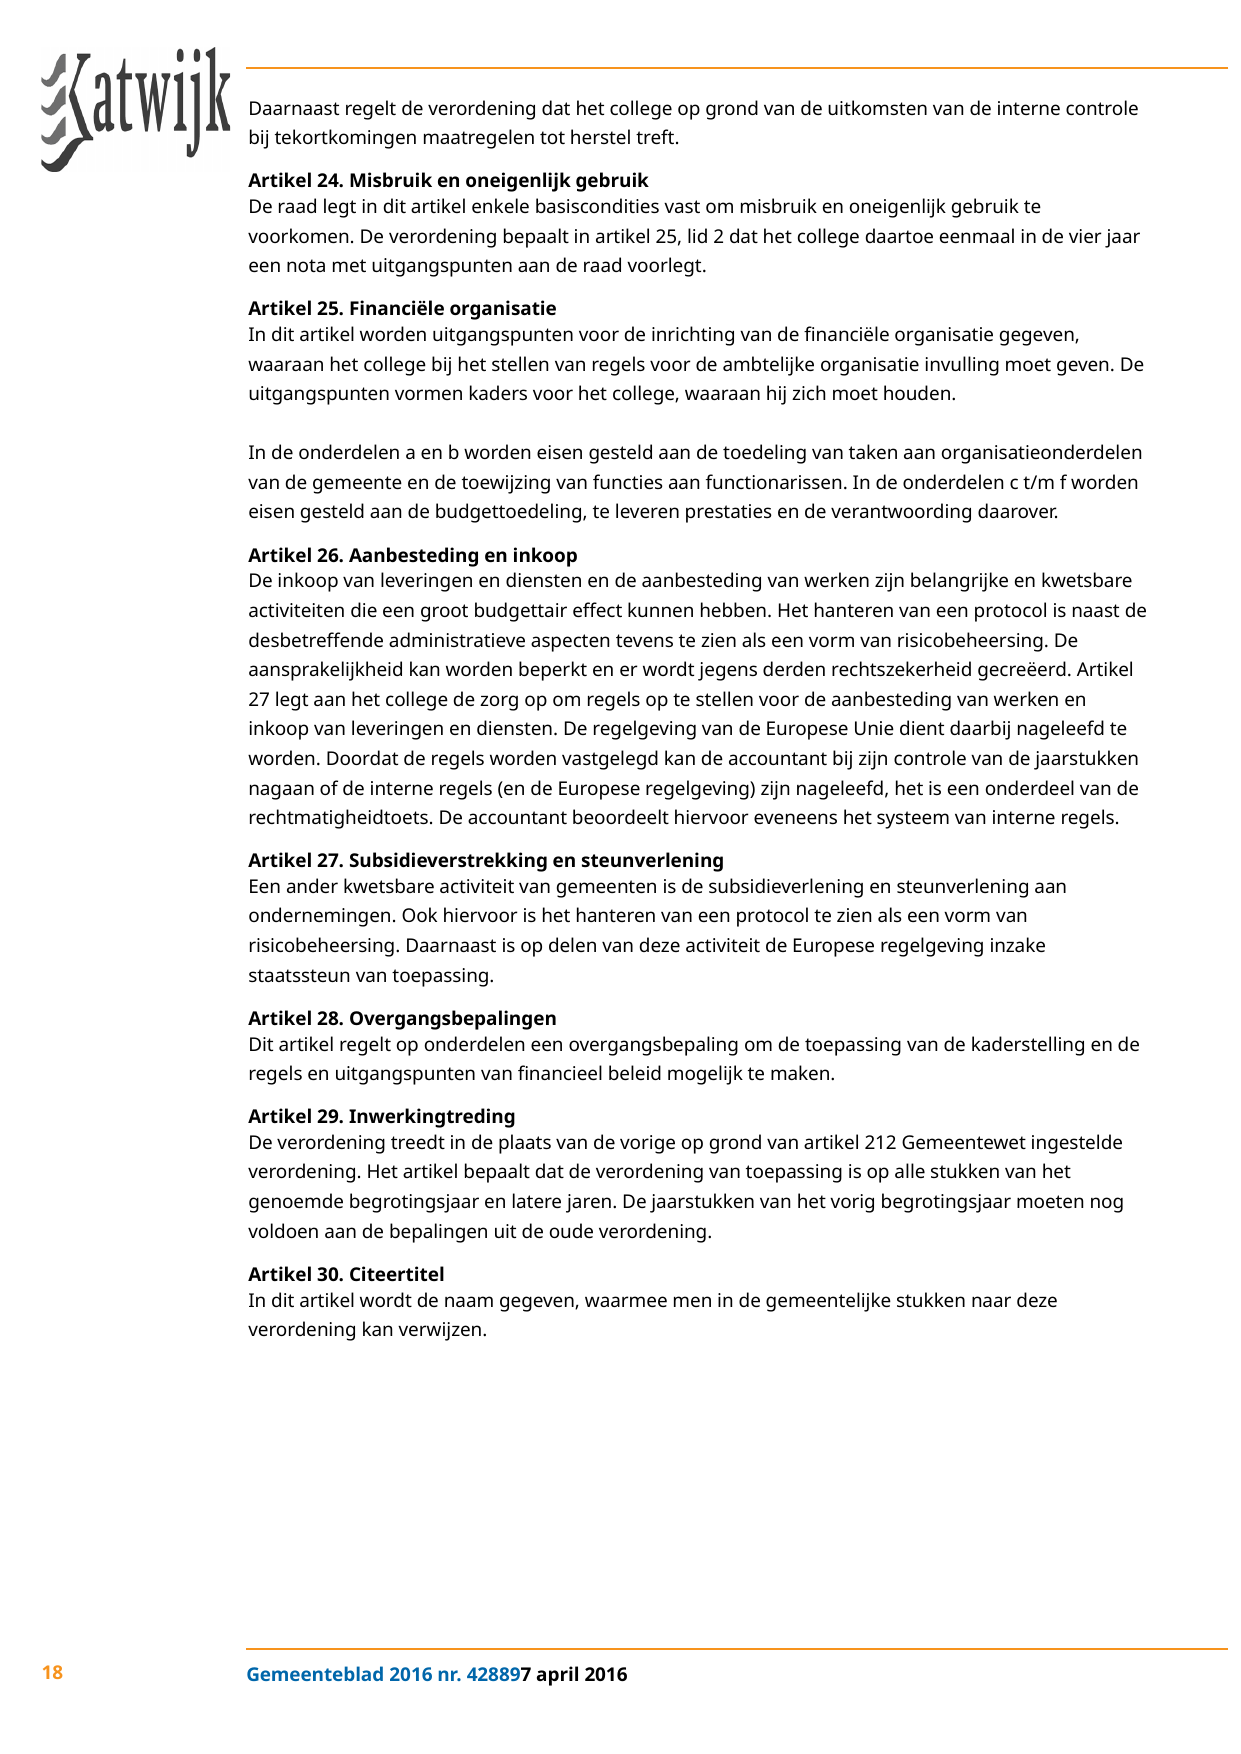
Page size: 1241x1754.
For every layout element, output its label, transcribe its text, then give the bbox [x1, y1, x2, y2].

text Artikel 26. Aanbesteding en inkoop [248, 542, 1152, 568]
text Dit artikel regelt op onderdelen een overgangsbepaling om de toepassing van de kaderstelling en de regels en uitgangspunten van financieel beleid mogelijk te maken. [248, 1031, 1152, 1086]
picture [41, 47, 231, 172]
text Artikel 30. Citeertitel [248, 1261, 1152, 1287]
text Artikel 24. Misbruik en oneigenlijk gebruik [248, 167, 1152, 193]
text Artikel 28. Overgangsbepalingen [248, 1005, 1152, 1031]
text In de onderdelen a en b worden eisen gesteld aan de toedeling van taken aan organisatieonderdelen van de gemeente en de toewijzing van functies aan functionarissen. In de onderdelen c t/m f worden eisen gesteld aan de budgettoedeling, te leveren prestaties en de verantwoording daarover. [248, 439, 1152, 524]
text Artikel 29. Inwerkingtreding [248, 1103, 1152, 1129]
text Artikel 27. Subsidieverstrekking en steunverlening [248, 847, 1152, 873]
text In dit artikel wordt de naam gegeven, waarmee men in de gemeentelijke stukken naar deze verordening kan verwijzen. [248, 1287, 1152, 1342]
text Artikel 25. Financiële organisatie [248, 296, 1152, 321]
text In dit artikel worden uitgangspunten voor de inrichting van de financiële organisatie gegeven, waaraan het college bij het stellen van regels voor de ambtelijke organisatie invulling moet geven. De uitgangspunten vormen kaders voor het college, waaraan hij zich moet houden. [248, 321, 1152, 406]
text De verordening treedt in de plaats van de vorige op grond van artikel 212 Gemeentewet ingestelde verordening. Het artikel bepaalt dat de verordening van toepassing is op alle stukken van het genoemde begrotingsjaar en latere jaren. De jaarstukken van het vorig begrotingsjaar moeten nog voldoen aan de bepalingen uit de oude verordening. [248, 1129, 1152, 1244]
text Daarnaast regelt de verordening dat het college op grond van de uitkomsten van de interne controle bij tekortkomingen maatregelen tot herstel treft. [248, 95, 1152, 150]
text De raad legt in dit artikel enkele basiscondities vast om misbruik en oneigenlijk gebruik te voorkomen. De verordening bepaalt in artikel 25, lid 2 dat het college daartoe eenmaal in de vier jaar een nota met uitgangspunten aan de raad voorlegt. [248, 193, 1152, 278]
text De inkoop van leveringen en diensten en de aanbesteding van werken zijn belangrijke en kwetsbare activiteiten die een groot budgettair effect kunnen hebben. Het hanteren van een protocol is naast de desbetreffende administratieve aspecten tevens te zien als een vorm van risicobeheersing. De aansprakelijkheid kan worden beperkt en er wordt jegens derden rechtszekerheid gecreëerd. Artikel 27 legt aan het college de zorg op om regels op te stellen voor de aanbesteding van werken en inkoop van leveringen en diensten. De regelgeving van de Europese Unie dient daarbij nageleefd te worden. Doordat de regels worden vastgelegd kan de accountant bij zijn controle van de jaarstukken nagaan of de interne regels (en de Europese regelgeving) zijn nageleefd, het is een onderdeel van de rechtmatigheidtoets. De accountant beoordeelt hiervoor eveneens het systeem van interne regels. [248, 568, 1152, 830]
text Een ander kwetsbare activiteit van gemeenten is de subsidieverlening en steunverlening aan ondernemingen. Ook hiervoor is het hanteren van een protocol te zien als een vorm van risicobeheersing. Daarnaast is op delen van deze activiteit de Europese regelgeving inzake staatssteun van toepassing. [248, 873, 1152, 988]
